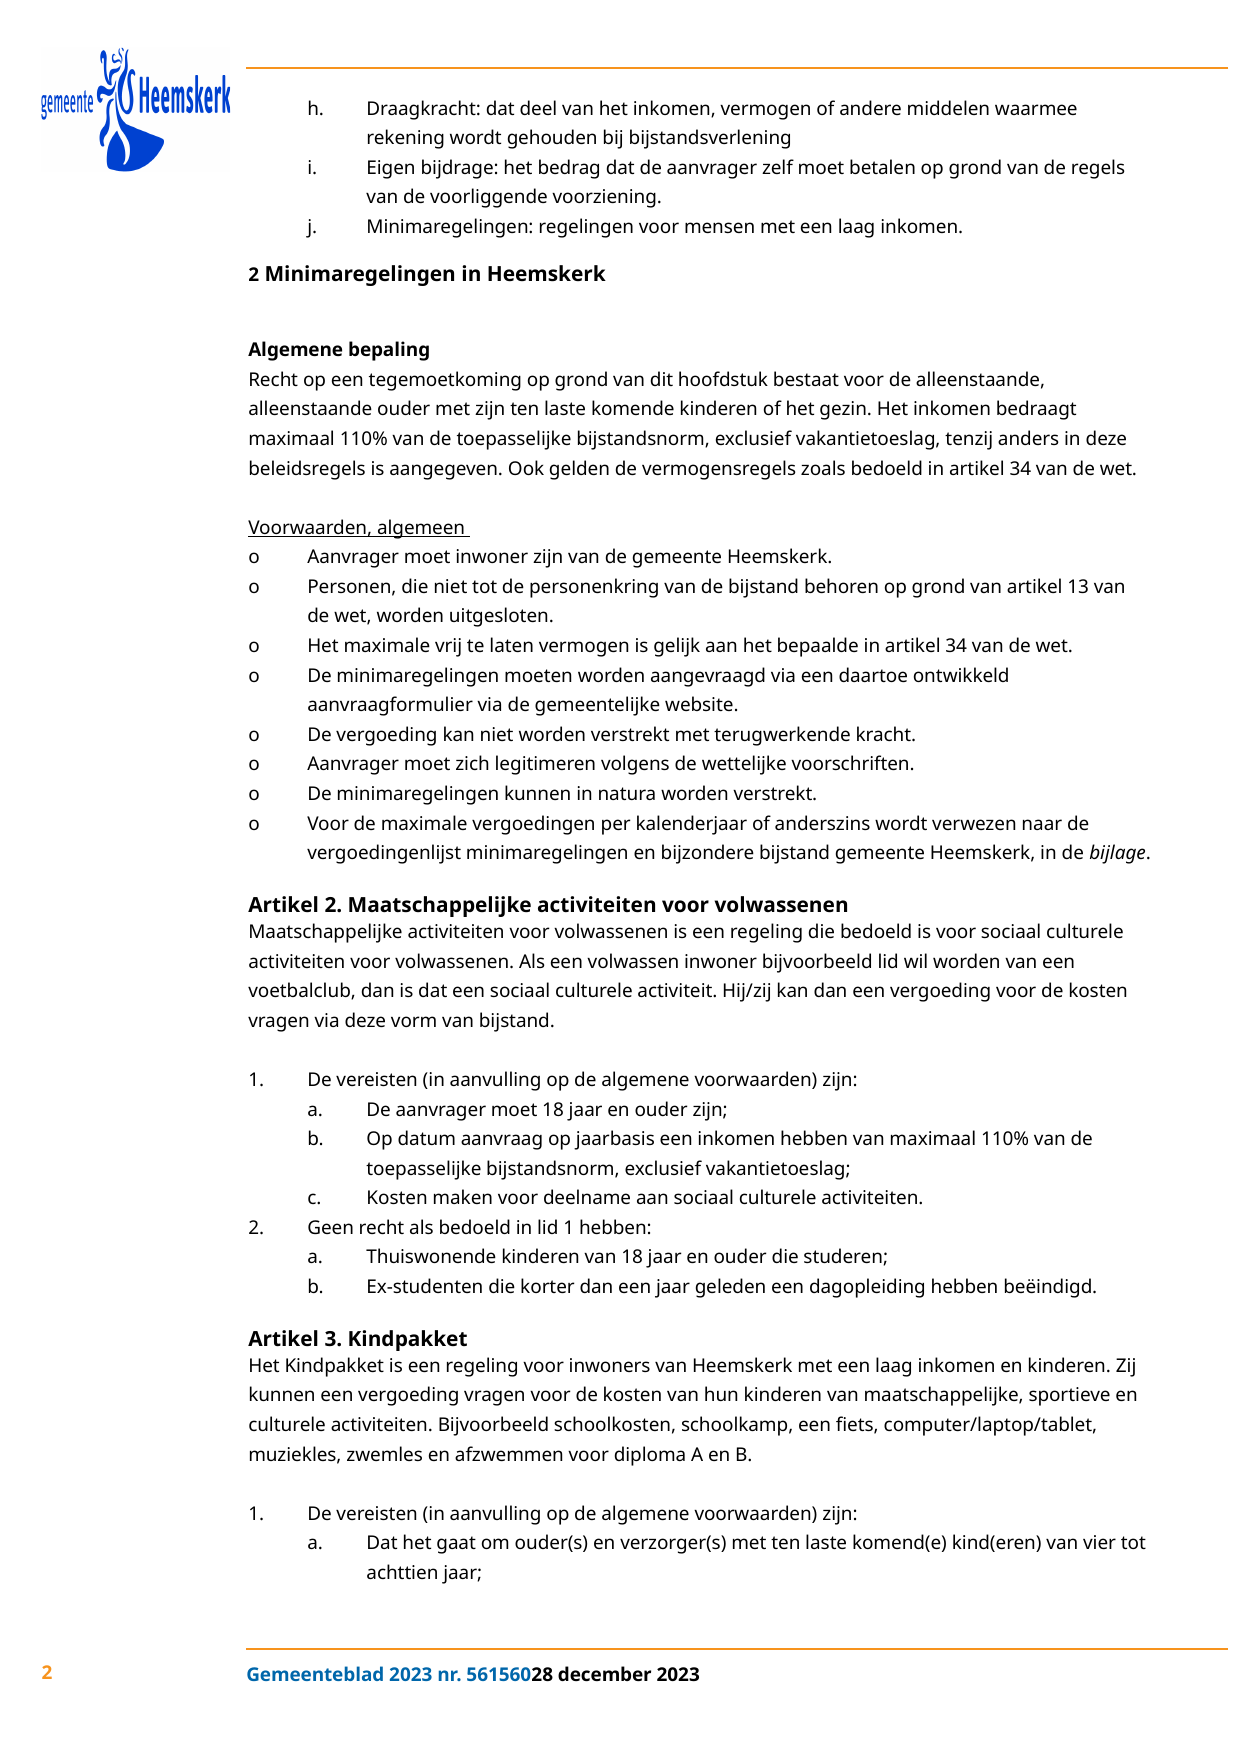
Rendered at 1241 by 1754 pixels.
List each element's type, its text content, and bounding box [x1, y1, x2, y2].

list Voor de maximale vergoedingen per kalenderjaar of anderszins wordt verwezen naar de vergoedingenlijst minimaregelingen en bijzondere bijstand gemeente Heemskerk, in de bijlage. [248, 810, 1152, 865]
picture [41, 47, 231, 172]
text Artikel 2. Maatschappelijke activiteiten voor volwassenen [248, 890, 1152, 918]
list De minimaregelingen moeten worden aangevraagd via een daartoe ontwikkeld aanvraagformulier via de gemeentelijke website. [248, 662, 1152, 717]
text Recht op een tegemoetkoming op grond van dit hoofdstuk bestaat voor de alleenstaande, alleenstaande ouder met zijn ten laste komende kinderen of het gezin. Het inkomen bedraagt maximaal 110% van de toepasselijke bijstandsnorm, exclusief vakantietoeslag, tenzij anders in deze beleidsregels is aangegeven. Ook gelden de vermogensregels zoals bedoeld in artikel 34 van de wet. [248, 366, 1152, 481]
text Voorwaarden, algemeen [248, 514, 1152, 540]
list Draagkracht: dat deel van het inkomen, vermogen of andere middelen waarmee rekening wordt gehouden bij bijstandsverlening [307, 95, 1152, 150]
list Thuiswonende kinderen van 18 jaar en ouder die studeren; [307, 1244, 1152, 1269]
list Geen recht als bedoeld in lid 1 hebben: [248, 1214, 1152, 1240]
list Aanvrager moet zich legitimeren volgens de wettelijke voorschriften. [248, 751, 1152, 776]
list De aanvrager moet 18 jaar en ouder zijn; [307, 1096, 1152, 1121]
list Personen, die niet tot de personenkring van de bijstand behoren op grond van artikel 13 van de wet, worden uitgesloten. [248, 573, 1152, 628]
text 2 Minimaregelingen in Heemskerk [248, 259, 1152, 287]
list Dat het gaat om ouder(s) en verzorger(s) met ten laste komend(e) kind(eren) van vier tot achttien jaar; [307, 1529, 1152, 1585]
list De vergoeding kan niet worden verstrekt met terugwerkende kracht. [248, 721, 1152, 747]
text Het Kindpakket is een regeling voor inwoners van Heemskerk met een laag inkomen en kinderen. Zij kunnen een vergoeding vragen voor de kosten van hun kinderen van maatschappelijke, sportieve en culturele activiteiten. Bijvoorbeeld schoolkosten, schoolkamp, een fiets, computer/laptop/tablet, muziekles, zwemles en afzwemmen voor diploma A en B. [248, 1352, 1152, 1467]
list Kosten maken voor deelname aan sociaal culturele activiteiten. [307, 1184, 1152, 1210]
text Maatschappelijke activiteiten voor volwassenen is een regeling die bedoeld is voor sociaal culturele activiteiten voor volwassenen. Als een volwassen inwoner bijvoorbeeld lid wil worden van een voetbalclub, dan is dat een sociaal culturele activiteit. Hij/zij kan dan een vergoeding voor de kosten vragen via deze vorm van bijstand. [248, 918, 1152, 1033]
list Het maximale vrij te laten vermogen is gelijk aan het bepaalde in artikel 34 van de wet. [248, 632, 1152, 658]
list Op datum aanvraag op jaarbasis een inkomen hebben van maximaal 110% van de toepasselijke bijstandsnorm, exclusief vakantietoeslag; [307, 1125, 1152, 1181]
list De vereisten (in aanvulling op de algemene voorwaarden) zijn: [248, 1066, 1152, 1092]
list De vereisten (in aanvulling op de algemene voorwaarden) zijn: [248, 1500, 1152, 1526]
list Eigen bijdrage: het bedrag dat de aanvrager zelf moet betalen op grond van de regels van de voorliggende voorziening. [307, 154, 1152, 209]
list Minimaregelingen: regelingen voor mensen met een laag inkomen. [307, 213, 1152, 239]
list Ex-studenten die korter dan een jaar geleden een dagopleiding hebben beëindigd. [307, 1273, 1152, 1299]
text Algemene bepaling [248, 336, 1152, 362]
list Aanvrager moet inwoner zijn van de gemeente Heemskerk. [248, 543, 1152, 569]
text Artikel 3. Kindpakket [248, 1324, 1152, 1352]
list De minimaregelingen kunnen in natura worden verstrekt. [248, 780, 1152, 806]
